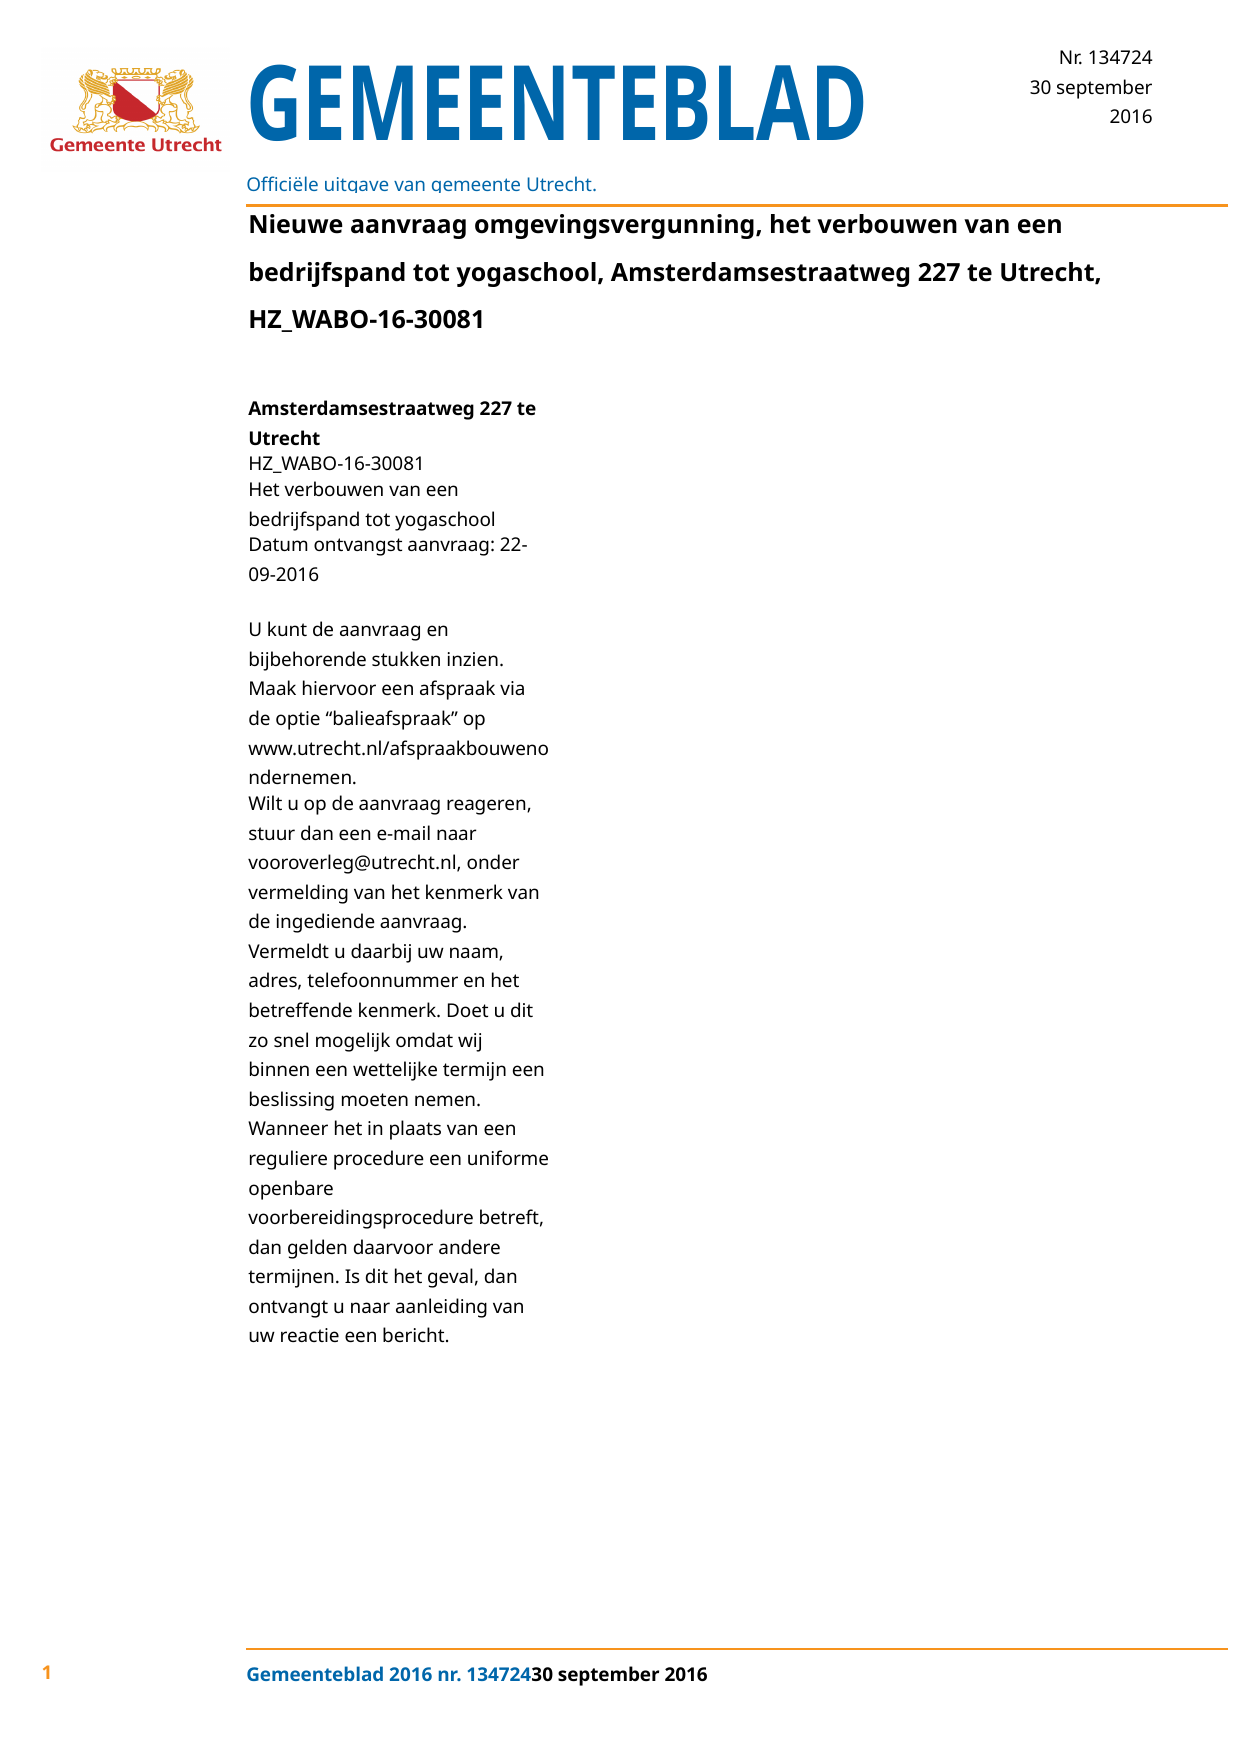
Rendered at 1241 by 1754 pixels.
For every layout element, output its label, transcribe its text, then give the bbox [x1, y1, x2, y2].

table_header [850, 395, 1152, 451]
table_cell [850, 532, 1152, 616]
table_header [549, 395, 850, 451]
table_cell [549, 790, 850, 1348]
table_cell HZ_WABO-16-30081 [248, 451, 549, 476]
table_cell [549, 616, 850, 790]
table_cell [549, 532, 850, 616]
table_cell [850, 616, 1152, 790]
table_cell [850, 790, 1152, 1348]
table_cell U kunt de aanvraag en bijbehorende stukken inzien. Maak hiervoor een afspraak via de optie “balieafspraak” op www.utrecht.nl/afspraakbouwenondernemen. [248, 616, 549, 790]
table_cell [850, 451, 1152, 476]
table_cell Datum ontvangst aanvraag: 22-09-2016 [248, 532, 549, 616]
picture [41, 47, 231, 172]
table_cell Het verbouwen van een bedrijfspand tot yogaschool [248, 476, 549, 532]
table_header Amsterdamsestraatweg 227 te Utrecht [248, 395, 549, 451]
table_cell Wilt u op de aanvraag reageren, stuur dan een e-mail naar vooroverleg@utrecht.nl, onder vermelding van het kenmerk van de ingediende aanvraag. Vermeldt u daarbij uw naam, adres, telefoonnummer en het betreffende kenmerk. Doet u dit zo snel mogelijk omdat wij binnen een wettelijke termijn een beslissing moeten nemen. Wanneer het in plaats van een reguliere procedure een uniforme openbare voorbereidingsprocedure betreft, dan gelden daarvoor andere termijnen. Is dit het geval, dan ontvangt u naar aanleiding van uw reactie een bericht. [248, 790, 549, 1348]
text Nieuwe aanvraag omgevingsvergunning, het verbouwen van een bedrijfspand tot yogaschool, Amsterdamsestraatweg 227 te Utrecht, HZ_WABO-16-30081 [248, 207, 1152, 336]
table_cell [549, 451, 850, 476]
